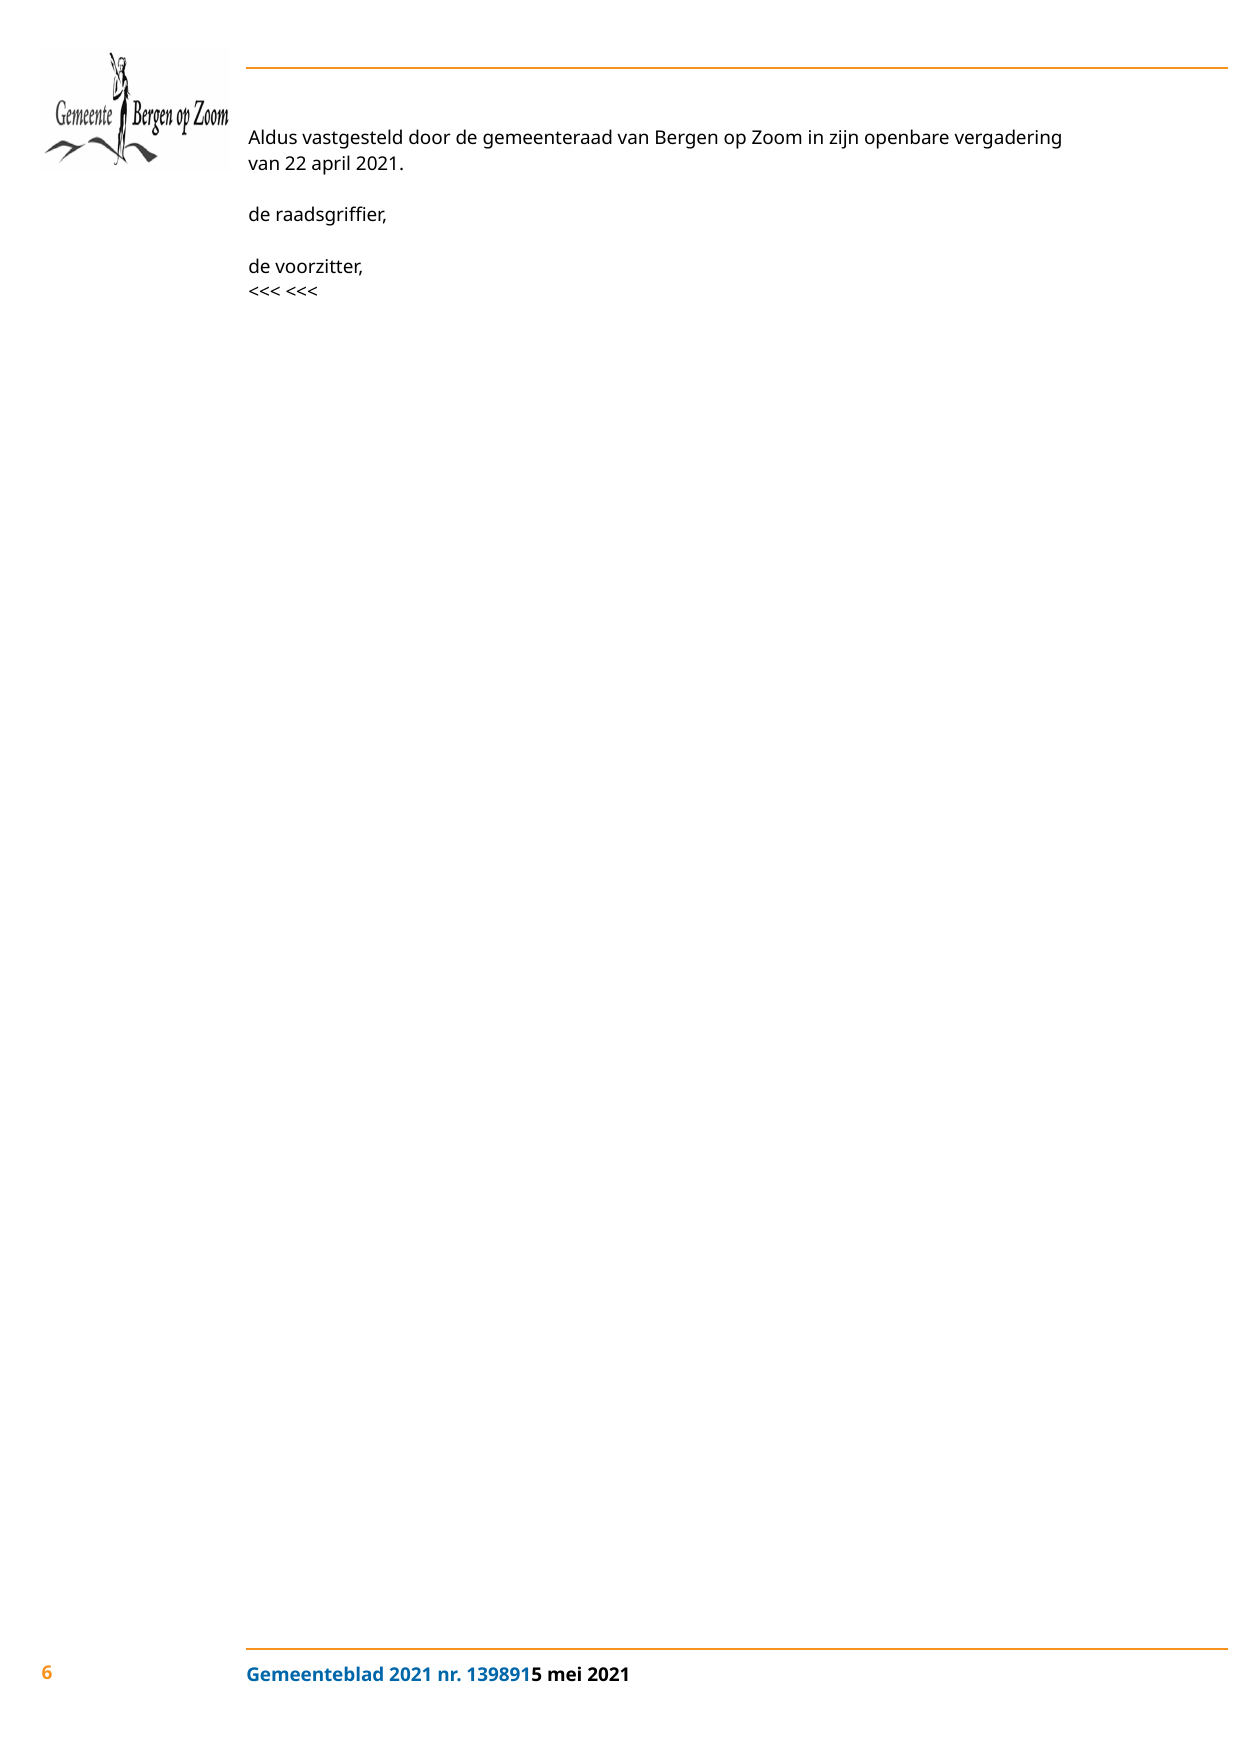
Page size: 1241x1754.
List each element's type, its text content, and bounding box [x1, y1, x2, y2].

picture [41, 47, 231, 172]
text Aldus vastgesteld door de gemeenteraad van Bergen op Zoom in zijn openbare vergadering [248, 124, 1152, 150]
text de voorzitter, [248, 253, 1152, 279]
text de raadsgriffier, [248, 202, 1152, 227]
text <<< <<< [248, 279, 1152, 304]
text van 22 april 2021. [248, 150, 1152, 176]
